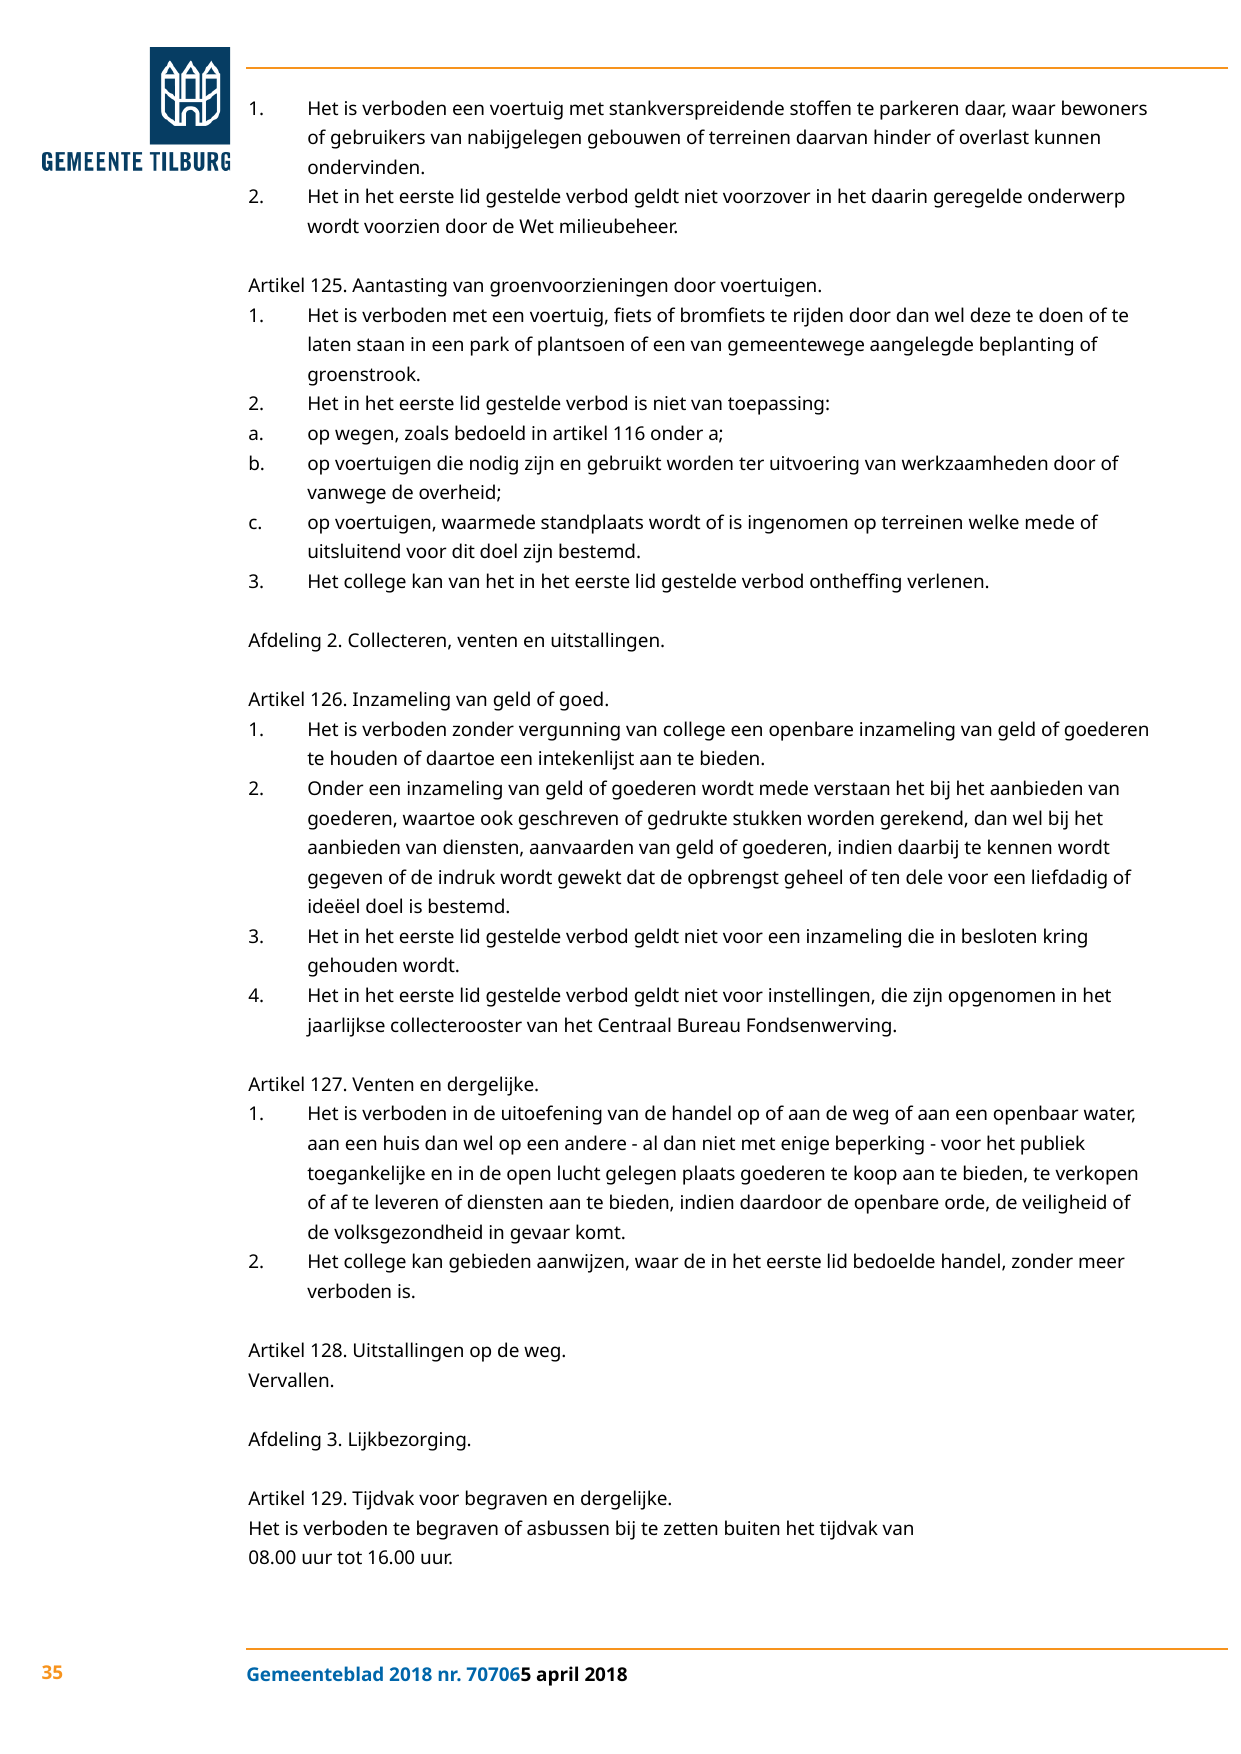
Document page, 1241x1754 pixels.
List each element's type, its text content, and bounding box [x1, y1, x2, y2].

list Het in het eerste lid gestelde verbod geldt niet voor een inzameling die in besloten kring gehouden wordt. [248, 923, 1152, 978]
list Het is verboden een voertuig met stankverspreidende stoffen te parkeren daar, waar bewoners of gebruikers van nabijgelegen gebouwen of terreinen daarvan hinder of overlast kunnen ondervinden. [248, 95, 1152, 180]
list Onder een inzameling van geld of goederen wordt mede verstaan het bij het aanbieden van goederen, waartoe ook geschreven of gedrukte stukken worden gerekend, dan wel bij het aanbieden van diensten, aanvaarden van geld of goederen, indien daarbij te kennen wordt gegeven of de indruk wordt gewekt dat de opbrengst geheel of ten dele voor een liefdadig of ideëel doel is bestemd. [248, 775, 1152, 919]
text Artikel 126. Inzameling van geld of goed. [248, 686, 1152, 712]
text Artikel 128. Uitstallingen op de weg. [248, 1337, 1152, 1363]
list Het in het eerste lid gestelde verbod geldt niet voorzover in het daarin geregelde onderwerp wordt voorzien door de Wet milieubeheer. [248, 183, 1152, 239]
text 08.00 uur tot 16.00 uur. [248, 1544, 1152, 1570]
picture [41, 47, 231, 172]
list op voertuigen die nodig zijn en gebruikt worden ter uitvoering van werkzaamheden door of vanwege de overheid; [248, 450, 1152, 505]
list Het is verboden met een voertuig, fiets of bromfiets te rijden door dan wel deze te doen of te laten staan in een park of plantsoen of een van gemeentewege aangelegde beplanting of groenstrook. [248, 302, 1152, 387]
list Het in het eerste lid gestelde verbod geldt niet voor instellingen, die zijn opgenomen in het jaarlijkse collecterooster van het Centraal Bureau Fondsenwerving. [248, 982, 1152, 1038]
text Artikel 129. Tijdvak voor begraven en dergelijke. [248, 1485, 1152, 1511]
text Afdeling 3. Lijkbezorging. [248, 1426, 1152, 1452]
list op voertuigen, waarmede standplaats wordt of is ingenomen op terreinen welke mede of uitsluitend voor dit doel zijn bestemd. [248, 509, 1152, 564]
text Vervallen. [248, 1367, 1152, 1393]
text Artikel 125. Aantasting van groenvoorzieningen door voertuigen. [248, 272, 1152, 298]
list Het in het eerste lid gestelde verbod is niet van toepassing: [248, 391, 1152, 416]
list op wegen, zoals bedoeld in artikel 116 onder a; [248, 420, 1152, 446]
list Het is verboden zonder vergunning van college een openbare inzameling van geld of goederen te houden of daartoe een intekenlijst aan te bieden. [248, 716, 1152, 771]
list Het college kan gebieden aanwijzen, waar de in het eerste lid bedoelde handel, zonder meer verboden is. [248, 1248, 1152, 1304]
text Artikel 127. Venten en dergelijke. [248, 1071, 1152, 1097]
list Het is verboden in de uitoefening van de handel op of aan de weg of aan een openbaar water, aan een huis dan wel op een andere - al dan niet met enige beperking - voor het publiek toegankelijke en in de open lucht gelegen plaats goederen te koop aan te bieden, te verkopen of af te leveren of diensten aan te bieden, indien daardoor de openbare orde, de veiligheid of de volksgezondheid in gevaar komt. [248, 1101, 1152, 1245]
text Afdeling 2. Collecteren, venten en uitstallingen. [248, 627, 1152, 653]
list Het college kan van het in het eerste lid gestelde verbod ontheffing verlenen. [248, 568, 1152, 594]
text Het is verboden te begraven of asbussen bij te zetten buiten het tijdvak van [248, 1515, 1152, 1541]
